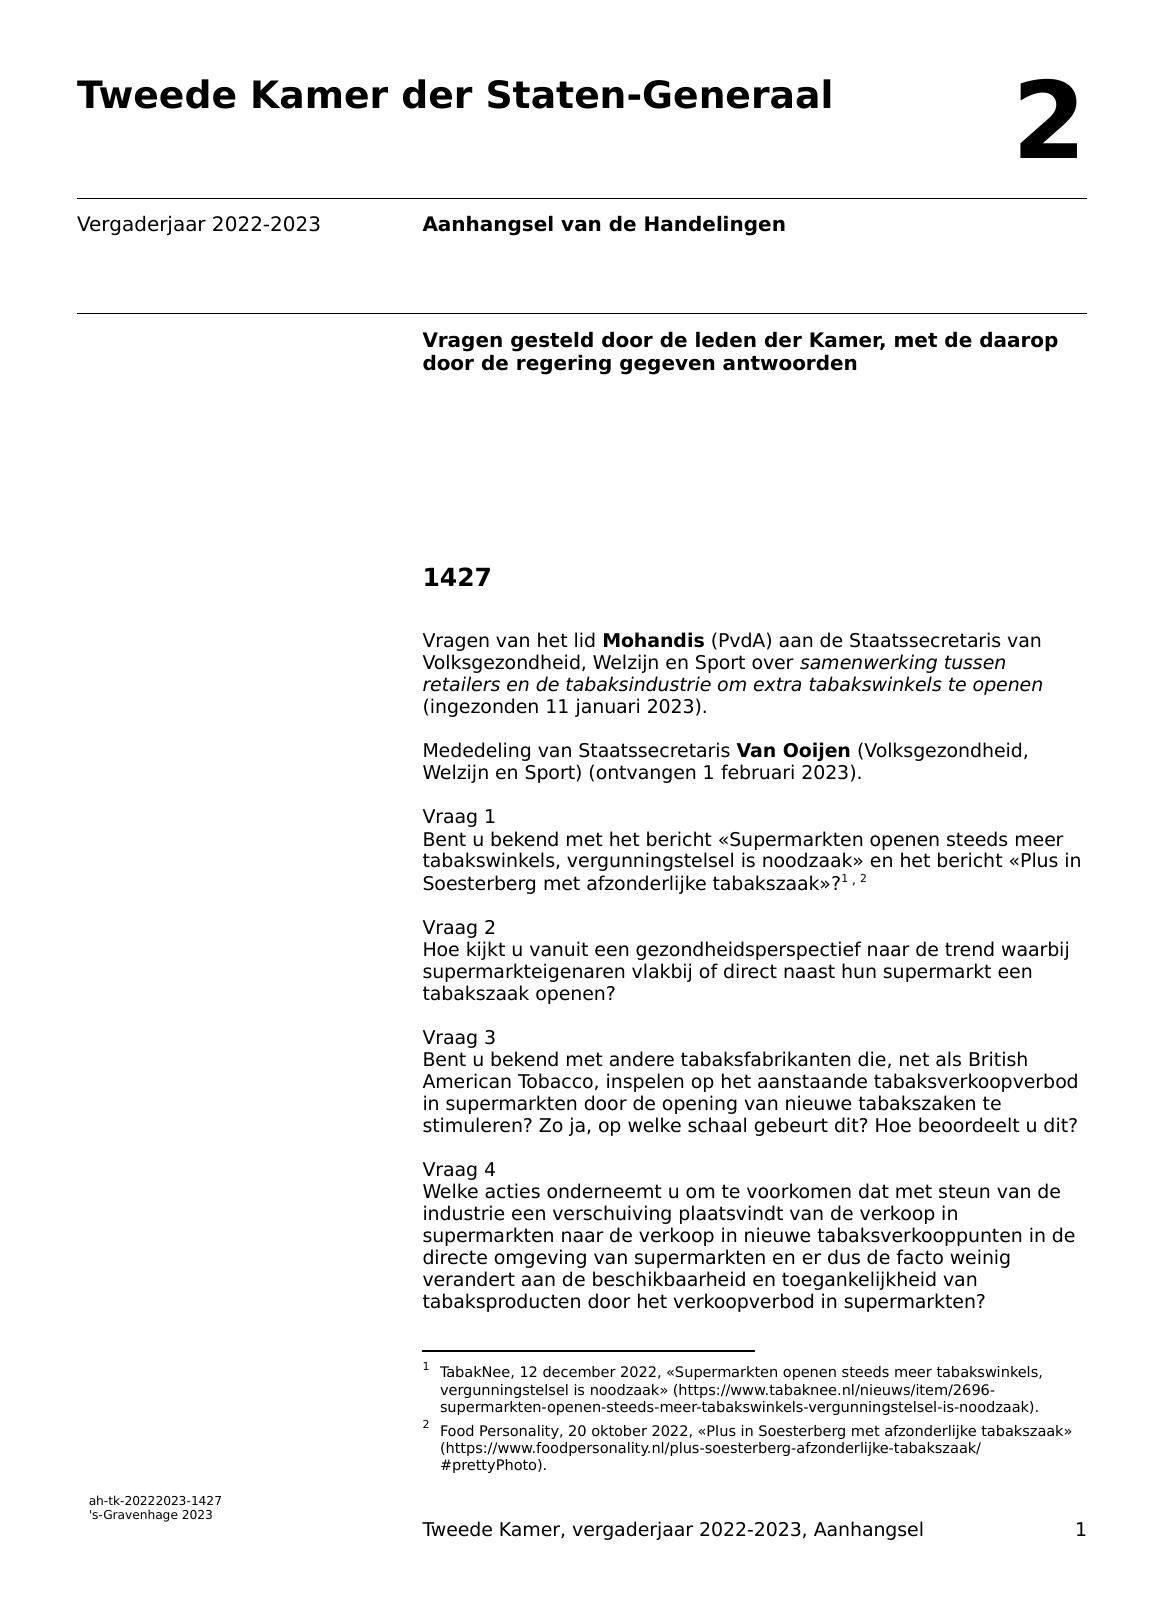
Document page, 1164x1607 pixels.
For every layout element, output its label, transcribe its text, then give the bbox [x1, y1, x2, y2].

table_cell [77, 314, 422, 375]
text Mededeling van Staatssecretaris Van Ooijen (Volksgezondheid, Welzijn en Sport) (ontvangen 1 februari 2023). [422, 740, 1087, 784]
text Vraag 2 [422, 917, 1087, 938]
text 's-Gravenhage 2023 [88, 1508, 323, 1522]
text Bent u bekend met andere tabaksfabrikanten die, net als British American Tobacco, inspelen op het aanstaande tabaksverkoopverbod in supermarkten door de opening van nieuwe tabakszaken te stimuleren? Zo ja, op welke schaal gebeurt dit? Hoe beoordeelt u dit? [422, 1049, 1087, 1137]
text Food Personality, 20 oktober 2022, «Plus in Soesterberg met afzonderlijke tabakszaak» (https://www.foodpersonality.nl/plus-soesterberg-afzonderlijke-tabakszaak/#prettyPhoto). [422, 1418, 1087, 1474]
text 1427 [422, 563, 1087, 592]
table_header Tweede Kamer der Staten-Generaal [77, 59, 886, 198]
table_cell Aanhangsel van de Handelingen [422, 199, 1087, 313]
text Vraag 3 [422, 1027, 1087, 1049]
text Bent u bekend met het bericht «Supermarkten openen steeds meer tabakswinkels, vergunningstelsel is noodzaak» en het bericht «Plus in Soesterberg met afzonderlijke tabakszaak»?, [422, 828, 1087, 894]
table_cell Vragen gesteld door de leden der Kamer, met de daarop door de regering gegeven antwoorden [422, 314, 1087, 375]
text Vragen van het lid Mohandis (PvdA) aan de Staatssecretaris van Volksgezondheid, Welzijn en Sport over samenwerking tussen retailers en de tabaksindustrie om extra tabakswinkels te openen (ingezonden 11 januari 2023). [422, 630, 1087, 718]
text Welke acties onderneemt u om te voorkomen dat met steun van de industrie een verschuiving plaatsvindt van de verkoop in supermarkten naar de verkoop in nieuwe tabaksverkooppunten in de directe omgeving van supermarkten en er dus de facto weinig verandert aan de beschikbaarheid en toegankelijkheid van tabaksproducten door het verkoopverbod in supermarkten? [422, 1181, 1087, 1313]
text Vraag 4 [422, 1159, 1087, 1181]
text Hoe kijkt u vanuit een gezondheidsperspectief naar de trend waarbij supermarkteigenaren vlakbij of direct naast hun supermarkt een tabakszaak openen? [422, 938, 1087, 1004]
text TabakNee, 12 december 2022, «Supermarkten openen steeds meer tabakswinkels, vergunningstelsel is noodzaak» (https://www.tabaknee.nl/nieuws/item/2696-supermarkten-openen-steeds-meer-tabakswinkels-vergunningstelsel-is-noodzaak). [422, 1360, 1087, 1416]
text ah-tk-20222023-1427 [88, 1494, 323, 1508]
text Vraag 1 [422, 806, 1087, 828]
table_header 2 [886, 59, 1087, 198]
table_cell Vergaderjaar 2022-2023 [77, 199, 422, 313]
